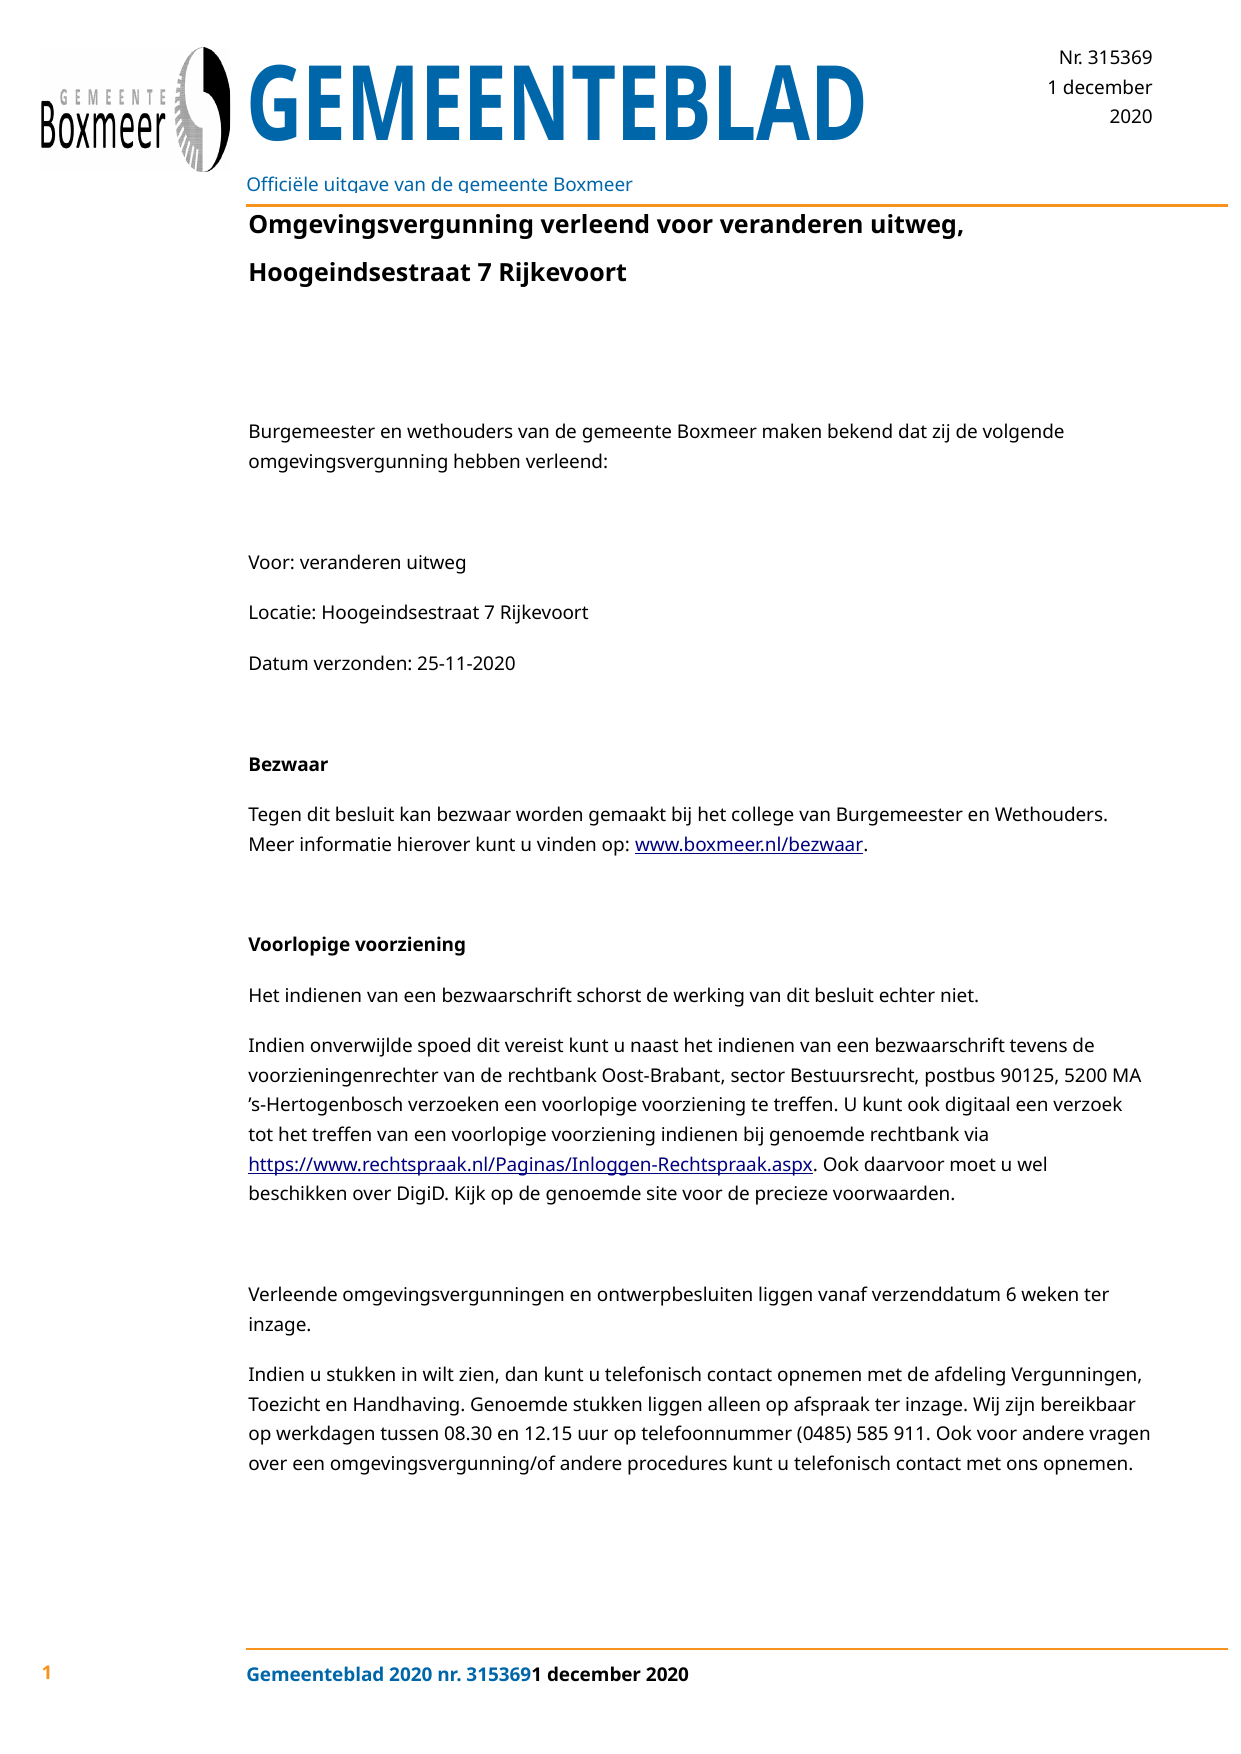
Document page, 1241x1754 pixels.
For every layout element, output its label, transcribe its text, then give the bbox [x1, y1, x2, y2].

text Locatie: Hoogeindsestraat 7 Rijkevoort [248, 599, 1152, 625]
text Datum verzonden: 25-11-2020 [248, 650, 1152, 676]
text Omgevingsvergunning verleend voor veranderen uitweg, Hoogeindsestraat 7 Rijkevoort [248, 207, 1152, 288]
text Indien onverwijlde spoed dit vereist kunt u naast het indienen van een bezwaarschrift tevens de voorzieningenrechter van de rechtbank Oost-Brabant, sector Bestuursrecht, postbus 90125, 5200 MA ’s-Hertogenbosch verzoeken een voorlopige voorziening te treffen. U kunt ook digitaal een verzoek tot het treffen van een voorlopige voorziening indienen bij genoemde rechtbank via https://www.rechtspraak.nl/Paginas/Inloggen-Rechtspraak.aspx. Ook daarvoor moet u wel beschikken over DigiD. Kijk op de genoemde site voor de precieze voorwaarden. [248, 1032, 1152, 1206]
text Verleende omgevingsvergunningen en ontwerpbesluiten liggen vanaf verzenddatum 6 weken ter inzage. [248, 1281, 1152, 1337]
text Indien u stukken in wilt zien, dan kunt u telefonisch contact opnemen met de afdeling Vergunningen, Toezicht en Handhaving. Genoemde stukken liggen alleen op afspraak ter inzage. Wij zijn bereikbaar op werkdagen tussen 08.30 en 12.15 uur op telefoonnummer (0485) 585 911. Ook voor andere vragen over een omgevingsvergunning/of andere procedures kunt u telefonisch contact met ons opnemen. [248, 1361, 1152, 1476]
text Voorlopige voorziening [248, 932, 1152, 957]
text Bezwaar [248, 751, 1152, 777]
text Tegen dit besluit kan bezwaar worden gemaakt bij het college van Burgemeester en Wethouders. Meer informatie hierover kunt u vinden op: www.boxmeer.nl/bezwaar. [248, 801, 1152, 857]
text Burgemeester en wethouders van de gemeente Boxmeer maken bekend dat zij de volgende omgevingsvergunning hebben verleend: [248, 419, 1152, 474]
picture [41, 47, 231, 172]
text Het indienen van een bezwaarschrift schorst de werking van dit besluit echter niet. [248, 982, 1152, 1008]
text Voor: veranderen uitweg [248, 549, 1152, 575]
